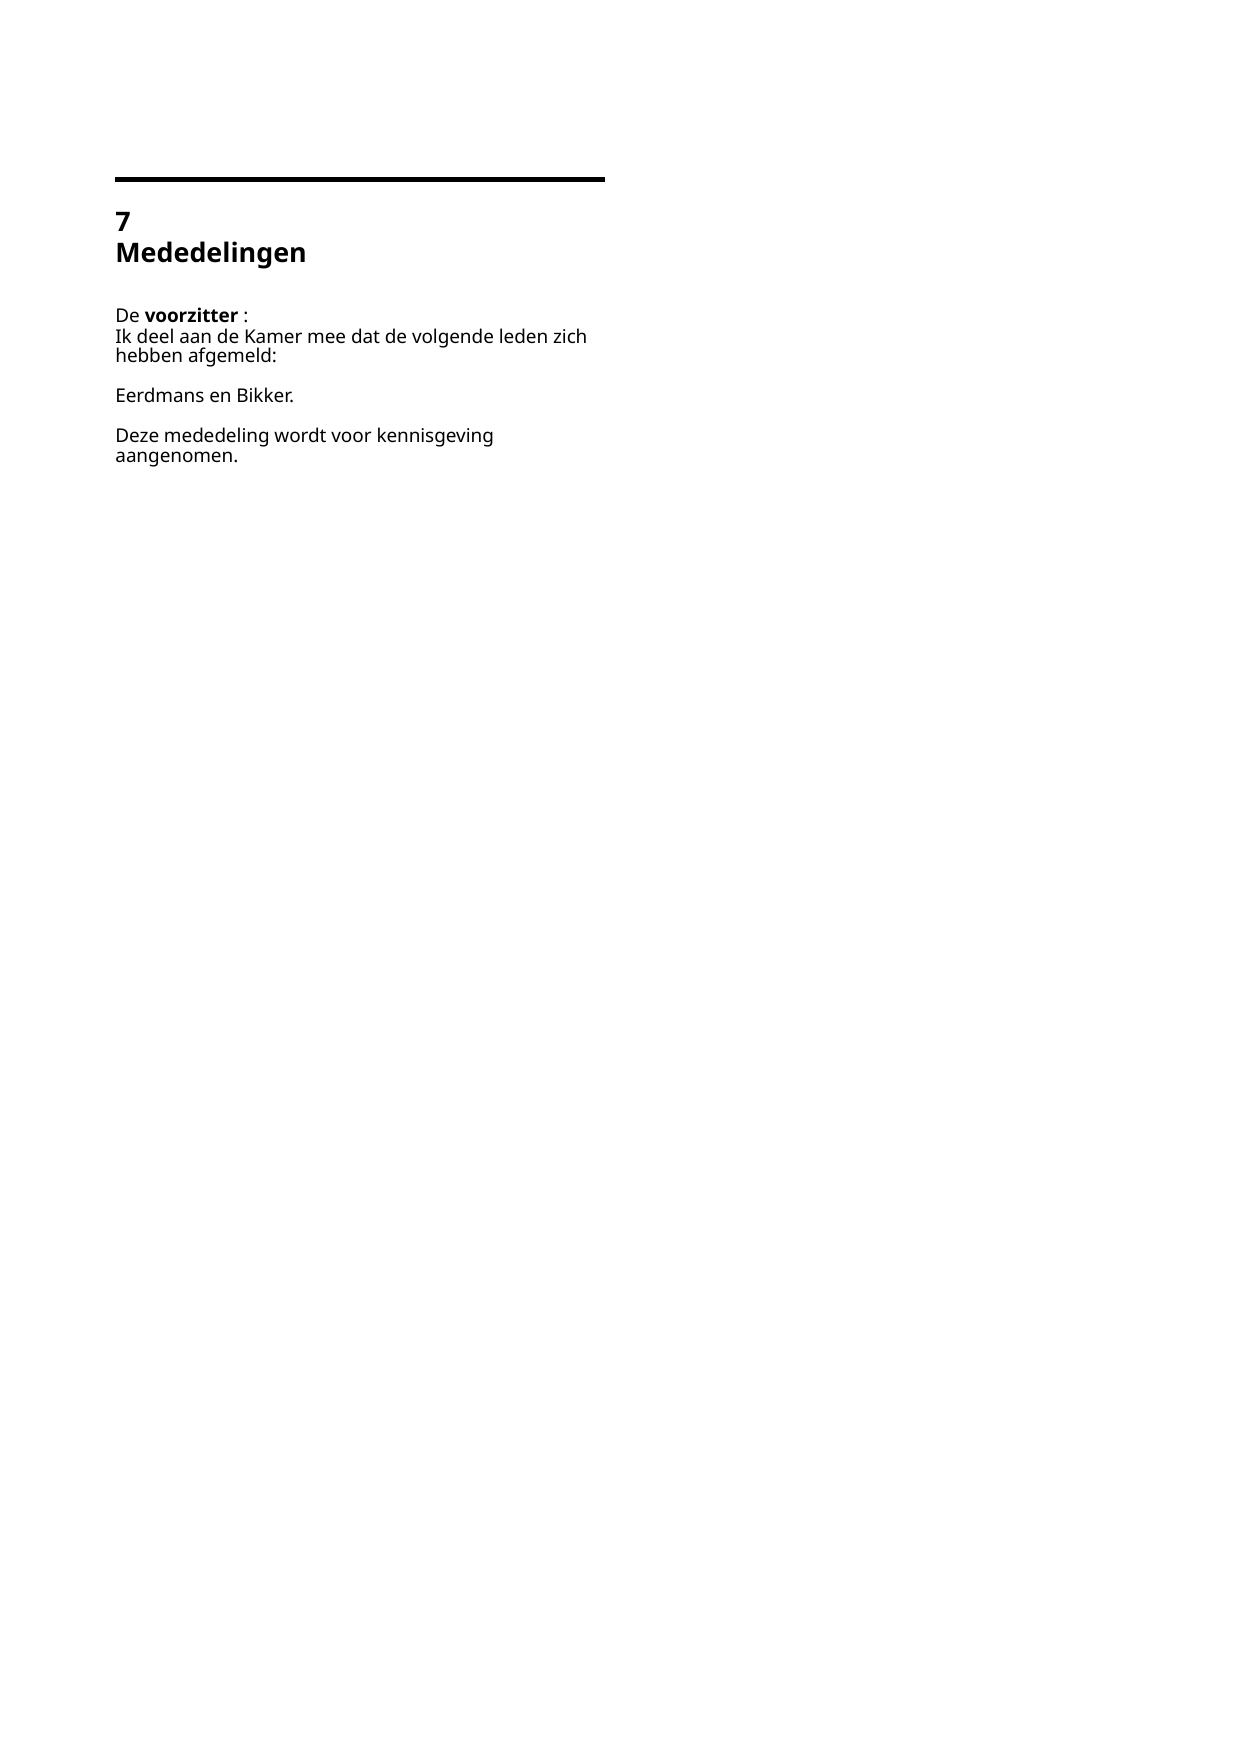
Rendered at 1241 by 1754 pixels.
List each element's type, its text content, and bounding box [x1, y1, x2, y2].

text Mededelingen [115, 239, 605, 283]
text Ik deel aan de Kamer mee dat de volgende leden zich hebben afgemeld: [115, 328, 605, 367]
text Eerdmans en Bikker. [115, 387, 605, 407]
text 7 [115, 203, 605, 239]
text De voorzitter : [115, 302, 605, 328]
text Deze mededeling wordt voor kennisgeving aangenomen. [115, 427, 605, 466]
